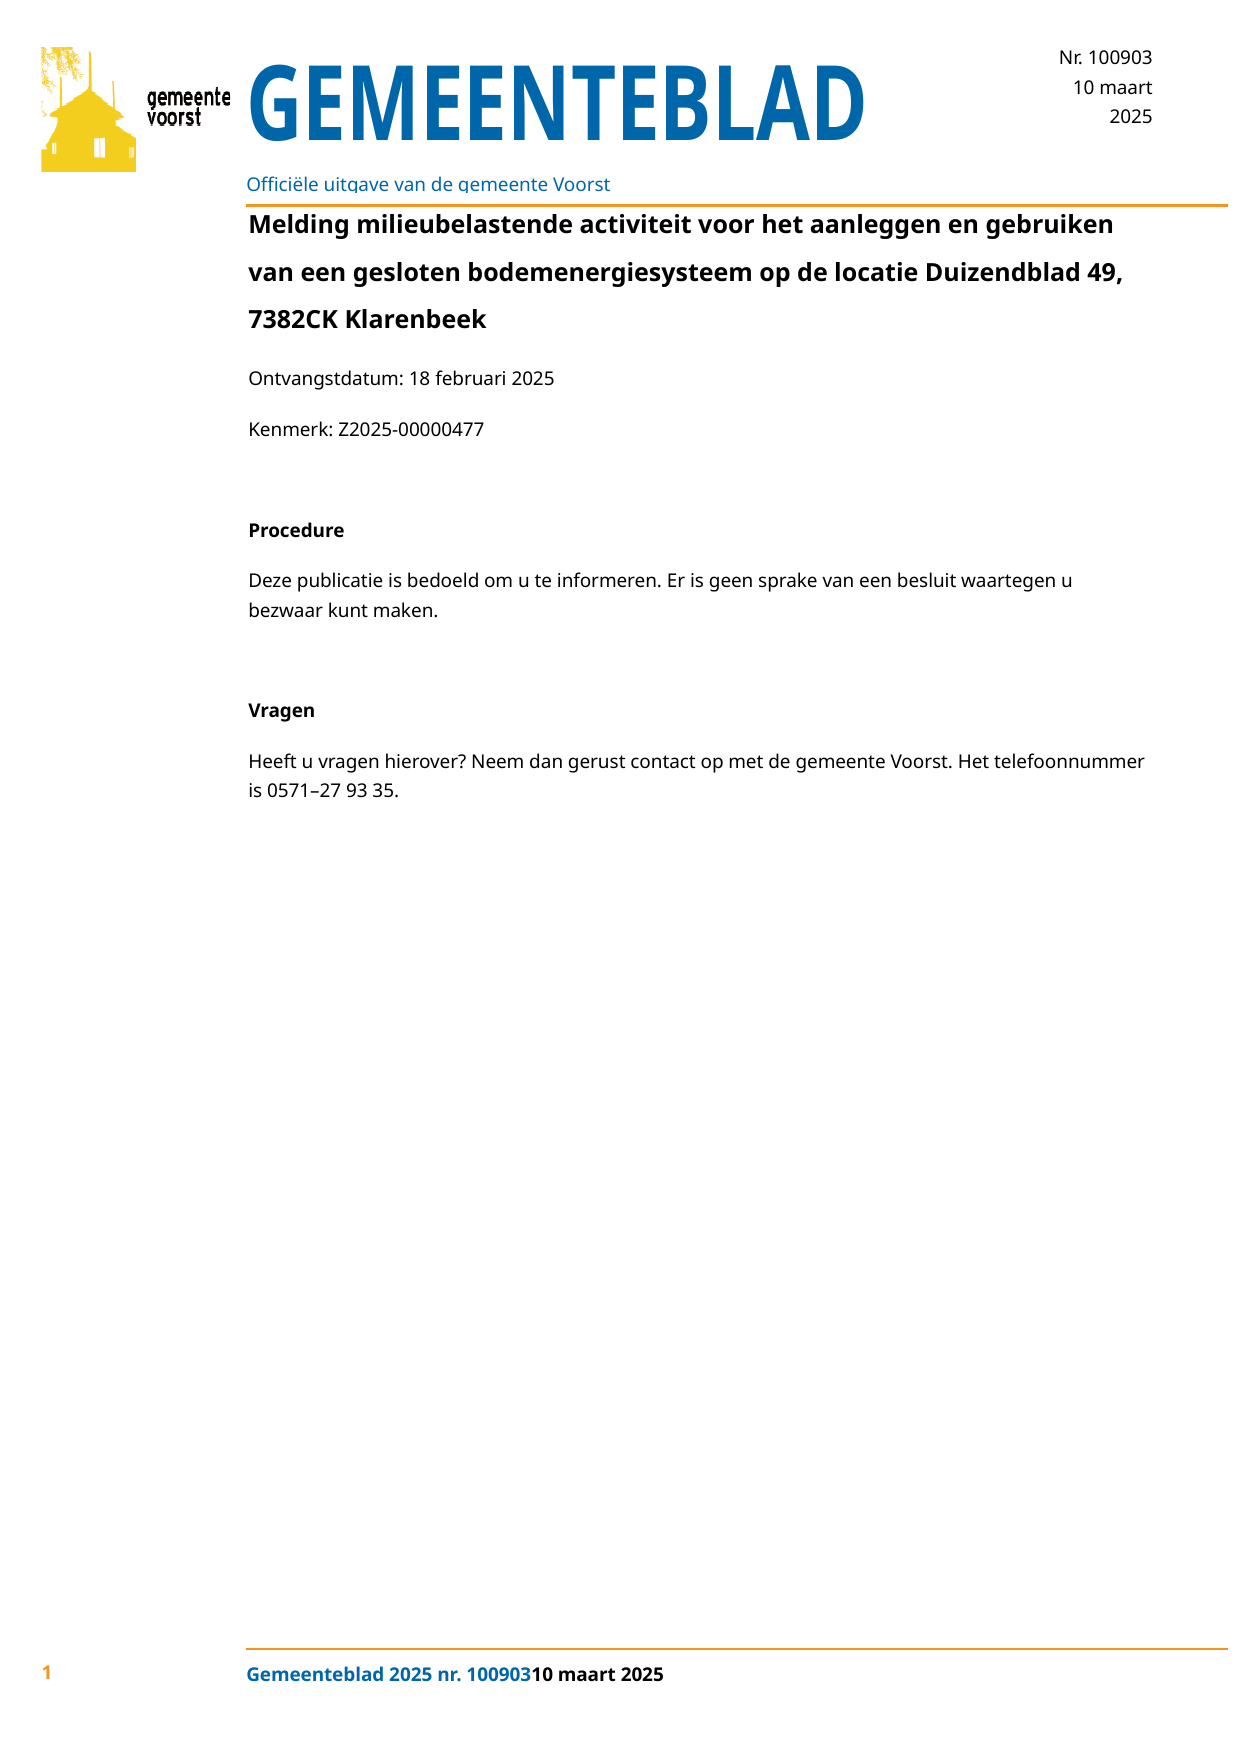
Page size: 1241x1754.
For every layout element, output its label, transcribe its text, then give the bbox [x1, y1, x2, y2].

text Ontvangstdatum: 18 februari 2025 [248, 366, 1152, 391]
text Procedure [248, 517, 1152, 542]
text Melding milieubelastende activiteit voor het aanleggen en gebruiken van een gesloten bodemenergiesysteem op de locatie Duizendblad 49, 7382CK Klarenbeek [248, 207, 1152, 336]
text Deze publicatie is bedoeld om u te informeren. Er is geen sprake van een besluit waartegen u bezwaar kunt maken. [248, 567, 1152, 622]
text Heeft u vragen hierover? Neem dan gerust contact op met de gemeente Voorst. Het telefoonnummer is 0571–27 93 35. [248, 748, 1152, 803]
picture [41, 47, 231, 172]
text Vragen [248, 698, 1152, 723]
text Kenmerk: Z2025-00000477 [248, 416, 1152, 442]
